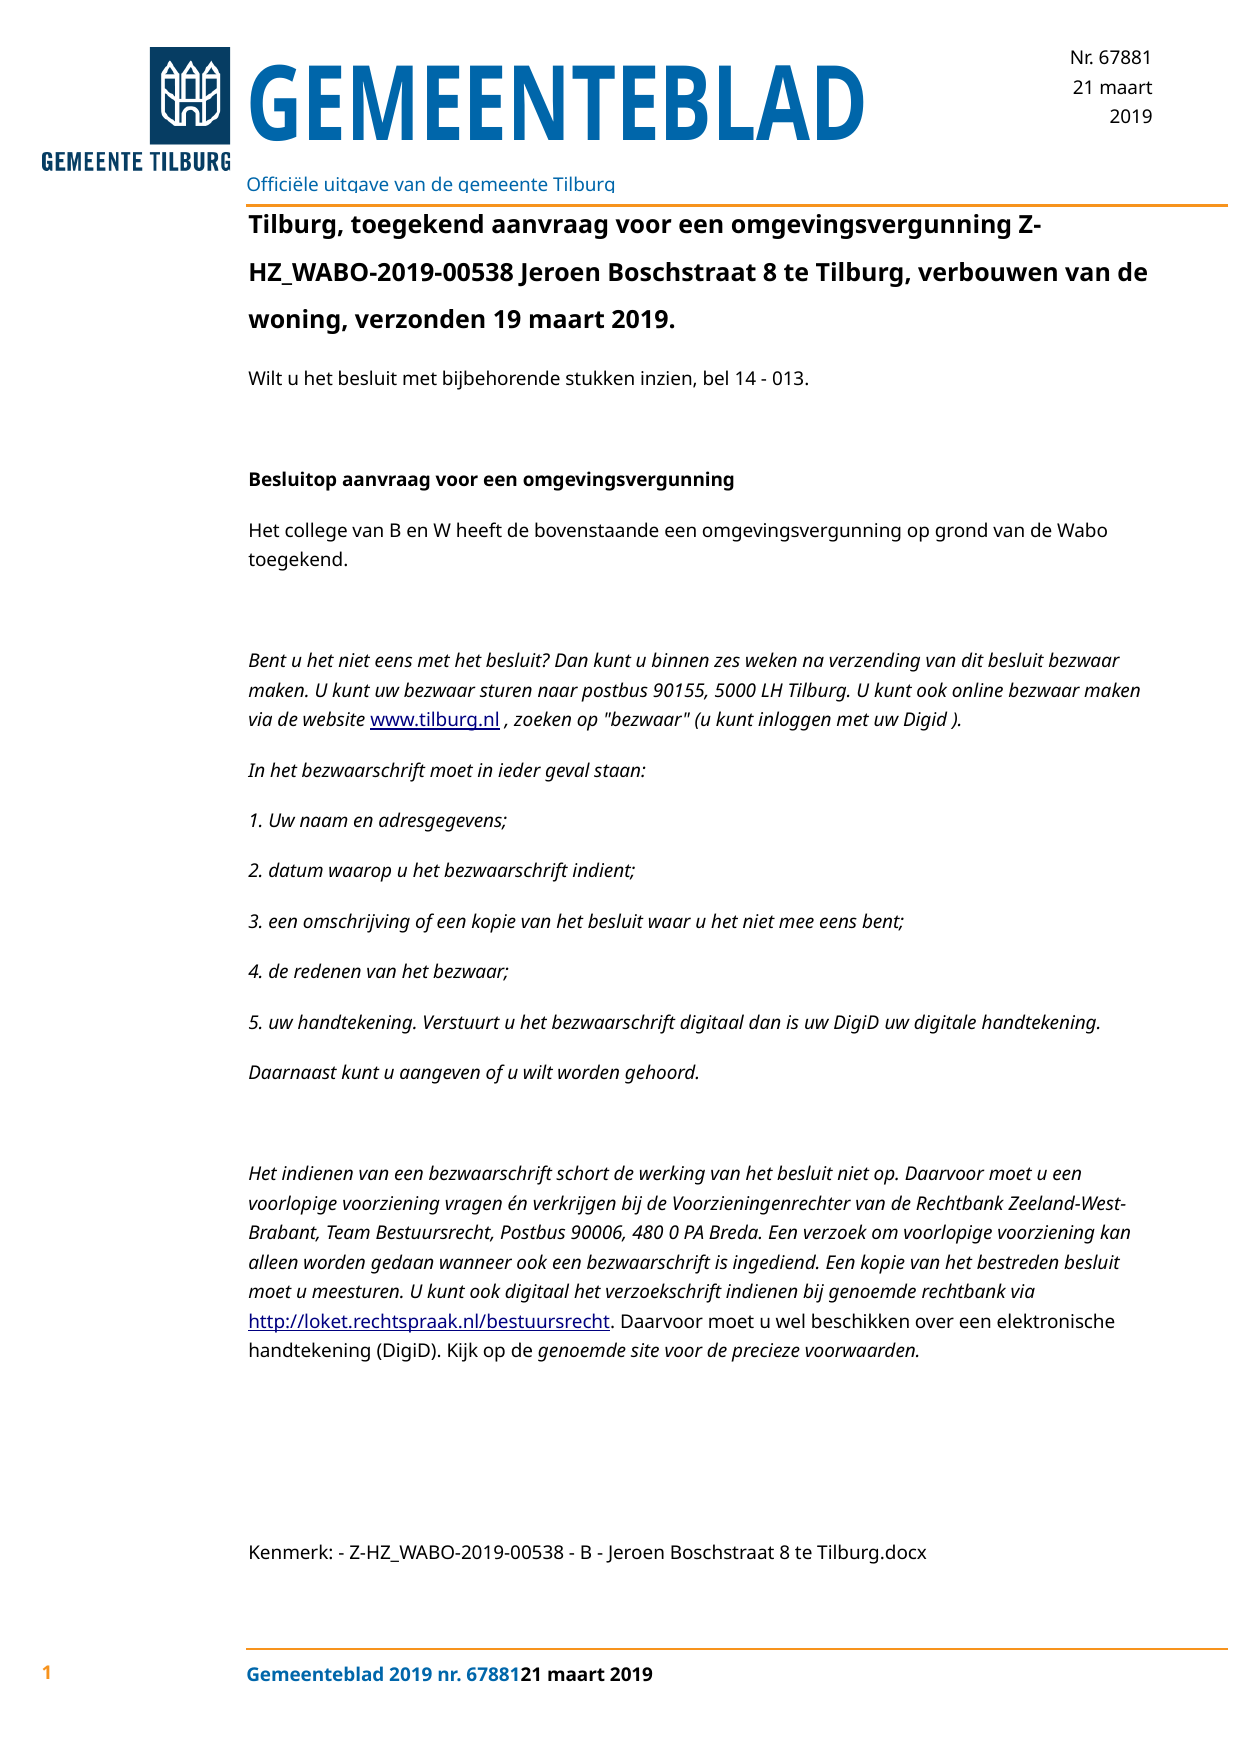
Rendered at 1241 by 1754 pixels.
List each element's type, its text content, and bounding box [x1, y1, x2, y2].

text 4. de redenen van het bezwaar; [248, 958, 1152, 984]
text Het indienen van een bezwaarschrift schort de werking van het besluit niet op. Daarvoor moet u een voorlopige voorziening vragen én verkrijgen bij de Voorzieningenrechter van de Rechtbank Zeeland-West-Brabant, Team Bestuursrecht, Postbus 90006, 480 0 PA Breda. Een verzoek om voorlopige voorziening kan alleen worden gedaan wanneer ook een bezwaarschrift is ingediend. Een kopie van het bestreden besluit moet u meesturen. U kunt ook digitaal het verzoekschrift indienen bij genoemde rechtbank via http://loket.rechtspraak.nl/bestuursrecht. Daarvoor moet u wel beschikken over een elektronische handtekening (DigiD). Kijk op de genoemde site voor de precieze voorwaarden. [248, 1160, 1152, 1363]
text Het college van B en W heeft de bovenstaande een omgevingsvergunning op grond van de Wabo toegekend. [248, 517, 1152, 572]
text 5. uw handtekening. Verstuurt u het bezwaarschrift digitaal dan is uw DigiD uw digitale handtekening. [248, 1009, 1152, 1034]
text Kenmerk: - Z-HZ_WABO-2019-00538 - B - Jeroen Boschstraat 8 te Tilburg.docx [248, 1539, 1152, 1565]
text 2. datum waarop u het bezwaarschrift indient; [248, 858, 1152, 883]
text 1. Uw naam en adresgegevens; [248, 807, 1152, 833]
text Besluitop aanvraag voor een omgevingsvergunning [248, 466, 1152, 492]
text Daarnaast kunt u aangeven of u wilt worden gehoord. [248, 1059, 1152, 1085]
text 3. een omschrijving of een kopie van het besluit waar u het niet mee eens bent; [248, 908, 1152, 934]
text Tilburg, toegekend aanvraag voor een omgevingsvergunning Z-HZ_WABO-2019-00538 Jeroen Boschstraat 8 te Tilburg, verbouwen van de woning, verzonden 19 maart 2019. [248, 207, 1152, 336]
text Wilt u het besluit met bijbehorende stukken inzien, bel 14 - 013. [248, 366, 1152, 391]
picture [41, 47, 231, 172]
text In het bezwaarschrift moet in ieder geval staan: [248, 757, 1152, 782]
text Bent u het niet eens met het besluit? Dan kunt u binnen zes weken na verzending van dit besluit bezwaar maken. U kunt uw bezwaar sturen naar postbus 90155, 5000 LH Tilburg. U kunt ook online bezwaar maken via de website www.tilburg.nl , zoeken op "bezwaar" (u kunt inloggen met uw Digid ). [248, 647, 1152, 732]
